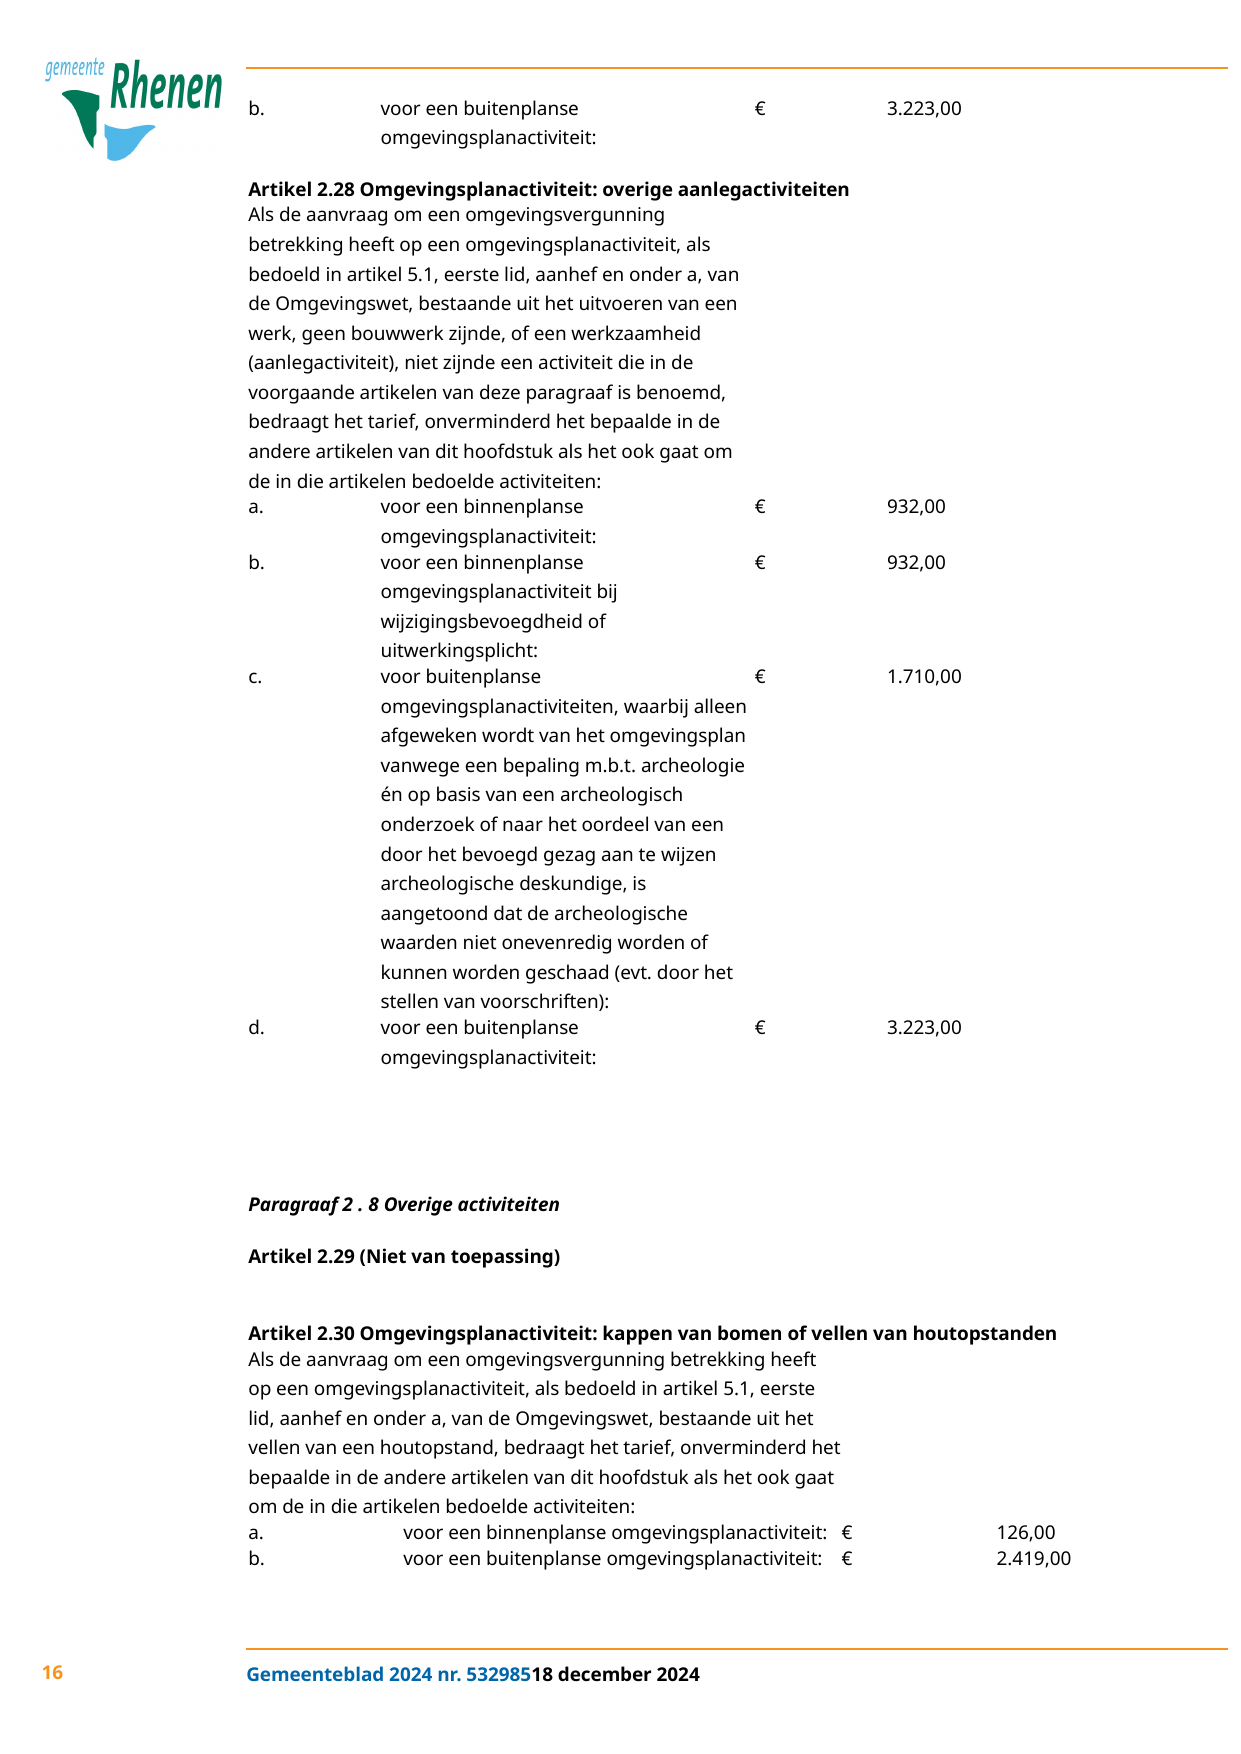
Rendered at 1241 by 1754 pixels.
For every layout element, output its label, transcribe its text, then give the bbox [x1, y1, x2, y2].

table_cell € [755, 663, 887, 1014]
table_cell 126,00 [996, 1520, 1152, 1545]
table_cell 932,00 [887, 549, 1019, 663]
table_cell [996, 1269, 1152, 1294]
table_cell c. [248, 663, 380, 1014]
table_cell € [755, 1015, 887, 1070]
table_cell [403, 1571, 841, 1597]
table_cell voor buitenplanse omgevingsplanactiviteiten, waarbij alleen afgeweken wordt van het omgevingsplan vanwege een bepaling m.b.t. archeologie én op basis van een archeologisch onderzoek of naar het oordeel van een door het bevoegd gezag aan te wijzen archeologische deskundige, is aangetoond dat de archeologische waarden niet onevenredig worden of kunnen worden geschaad (evt. door het stellen van voorschriften): [380, 663, 754, 1014]
table_cell Als de aanvraag om een omgevingsvergunning betrekking heeft op een omgevingsplanactiviteit, als bedoeld in artikel 5.1, eerste lid, aanhef en onder a, van de Omgevingswet, bestaande uit het vellen van een houtopstand, bedraagt het tarief, onverminderd het bepaalde in de andere artikelen van dit hoofdstuk als het ook gaat om de in die artikelen bedoelde activiteiten: [248, 1346, 841, 1519]
table_cell [996, 1294, 1152, 1320]
table_cell [996, 1217, 1152, 1243]
table_cell [755, 150, 887, 176]
table_cell [380, 150, 754, 176]
table_cell € [755, 95, 887, 150]
table_cell voor een buitenplanse omgevingsplanactiviteit: [403, 1545, 841, 1571]
table_cell voor een binnenplanse omgevingsplanactiviteit bij wijzigingsbevoegdheid of uitwerkingsplicht: [380, 549, 754, 663]
table_cell b. [248, 95, 380, 150]
table_cell 932,00 [887, 494, 1019, 549]
table_cell [248, 1217, 403, 1243]
table_cell voor een buitenplanse omgevingsplanactiviteit: [380, 95, 754, 150]
table_cell Artikel 2.28 Omgevingsplanactiviteit: overige aanlegactiviteiten [248, 176, 1019, 202]
table_cell a. [248, 494, 380, 549]
table_cell 3.223,00 [887, 95, 1019, 150]
table_cell Artikel 2.29 (Niet van toepassing) [248, 1243, 1152, 1269]
table_cell € [841, 1520, 996, 1545]
table_cell [755, 202, 887, 493]
table_cell [841, 1217, 996, 1243]
table_cell [841, 1571, 996, 1597]
table_cell [887, 150, 1019, 176]
table_cell € [755, 549, 887, 663]
table_cell [996, 1346, 1152, 1519]
table_cell d. [248, 1015, 380, 1070]
table_cell Als de aanvraag om een omgevingsvergunning betrekking heeft op een omgevingsplanactiviteit, als bedoeld in artikel 5.1, eerste lid, aanhef en onder a, van de Omgevingswet, bestaande uit het uitvoeren van een werk, geen bouwwerk zijnde, of een werkzaamheid (aanlegactiviteit), niet zijnde een activiteit die in de voorgaande artikelen van deze paragraaf is benoemd, bedraagt het tarief, onverminderd het bepaalde in de andere artikelen van dit hoofdstuk als het ook gaat om de in die artikelen bedoelde activiteiten: [248, 202, 754, 493]
table_cell [248, 1571, 403, 1597]
table_cell [248, 1294, 403, 1320]
table_cell 2.419,00 [996, 1545, 1152, 1571]
table_cell Artikel 2.30 Omgevingsplanactiviteit: kappen van bomen of vellen van houtopstanden [248, 1320, 1152, 1346]
picture [41, 47, 231, 172]
table_cell [403, 1294, 841, 1320]
table_cell [841, 1346, 996, 1519]
table_cell [248, 1269, 841, 1294]
table_cell b. [248, 1545, 403, 1571]
table_cell 3.223,00 [887, 1015, 1019, 1070]
table_cell voor een binnenplanse omgevingsplanactiviteit: [403, 1520, 841, 1545]
table_cell [841, 1269, 996, 1294]
table_cell 1.710,00 [887, 663, 1019, 1014]
table_cell [403, 1217, 841, 1243]
table_cell € [755, 494, 887, 549]
table_cell voor een binnenplanse omgevingsplanactiviteit: [380, 494, 754, 549]
table_cell [841, 1294, 996, 1320]
table_cell [248, 150, 380, 176]
table_cell a. [248, 1520, 403, 1545]
table_cell [996, 1571, 1152, 1597]
table_header Paragraaf 2 . 8 Overige activiteiten [248, 1191, 1152, 1217]
table_cell voor een buitenplanse omgevingsplanactiviteit: [380, 1015, 754, 1070]
table_cell [887, 202, 1019, 493]
table_cell € [841, 1545, 996, 1571]
table_cell b. [248, 549, 380, 663]
